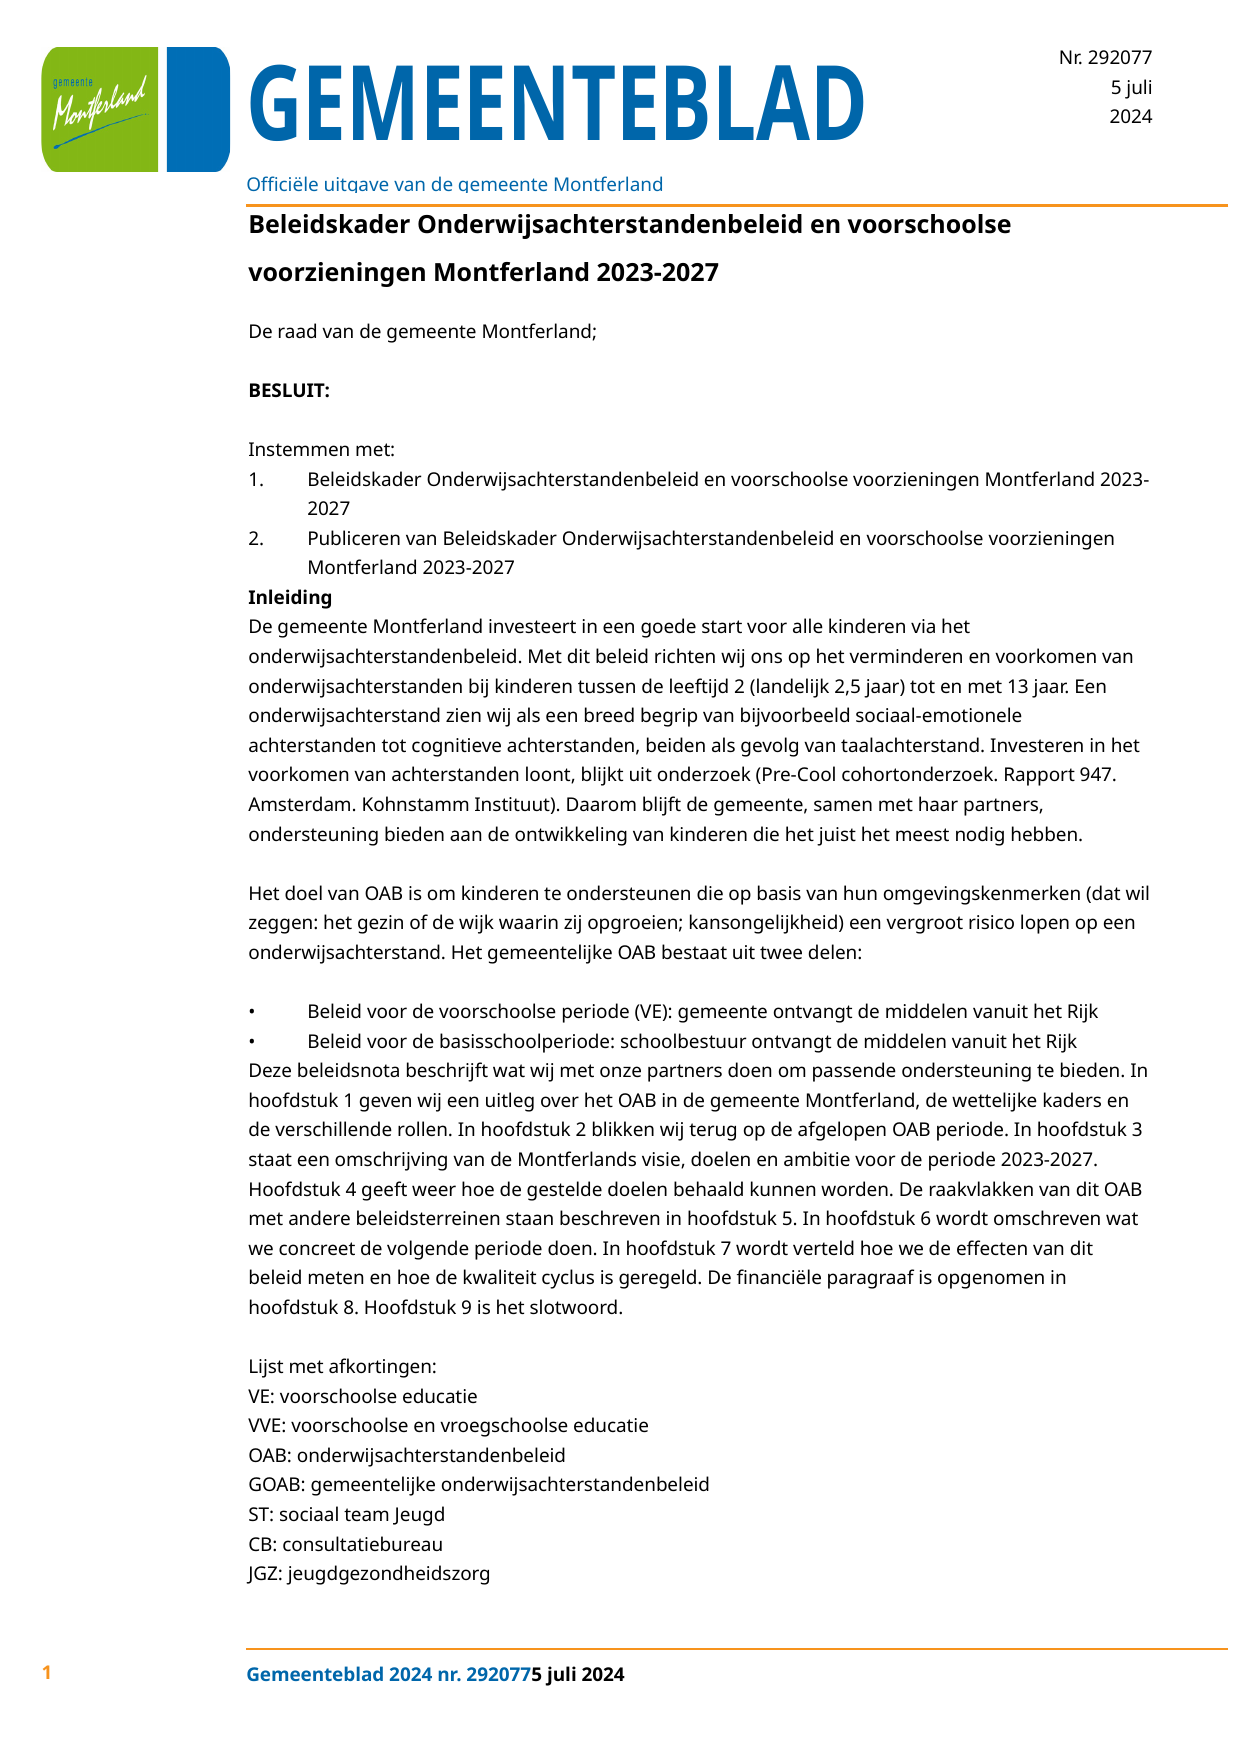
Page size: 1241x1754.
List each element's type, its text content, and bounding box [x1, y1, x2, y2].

list Beleidskader Onderwijsachterstandenbeleid en voorschoolse voorzieningen Montferland 2023-2027 [248, 466, 1152, 521]
text De raad van de gemeente Montferland; [248, 318, 1152, 344]
text De gemeente Montferland investeert in een goede start voor alle kinderen via het onderwijsachterstandenbeleid. Met dit beleid richten wij ons op het verminderen en voorkomen van onderwijsachterstanden bij kinderen tussen de leeftijd 2 (landelijk 2,5 jaar) tot en met 13 jaar. Een onderwijsachterstand zien wij als een breed begrip van bijvoorbeeld sociaal-emotionele achterstanden tot cognitieve achterstanden, beiden als gevolg van taalachterstand. Investeren in het voorkomen van achterstanden loont, blijkt uit onderzoek (Pre-Cool cohortonderzoek. Rapport 947. Amsterdam. Kohnstamm Instituut). Daarom blijft de gemeente, samen met haar partners, ondersteuning bieden aan de ontwikkeling van kinderen die het juist het meest nodig hebben. [248, 614, 1152, 847]
text Het doel van OAB is om kinderen te ondersteunen die op basis van hun omgevingskenmerken (dat wil zeggen: het gezin of de wijk waarin zij opgroeien; kansongelijkheid) een vergroot risico lopen op een onderwijsachterstand. Het gemeentelijke OAB bestaat uit twee delen: [248, 880, 1152, 965]
list Beleid voor de voorschoolse periode (VE): gemeente ontvangt de middelen vanuit het Rijk [248, 998, 1152, 1024]
text Lijst met afkortingen: [248, 1353, 1152, 1379]
text BESLUIT: [248, 377, 1152, 403]
text VE: voorschoolse educatie [248, 1383, 1152, 1409]
text CB: consultatiebureau [248, 1531, 1152, 1557]
text JGZ: jeugdgezondheidszorg [248, 1560, 1152, 1586]
text Inleiding [248, 584, 1152, 610]
list Publiceren van Beleidskader Onderwijsachterstandenbeleid en voorschoolse voorzieningen Montferland 2023-2027 [248, 525, 1152, 580]
text Instemmen met: [248, 436, 1152, 462]
text Beleidskader Onderwijsachterstandenbeleid en voorschoolse voorzieningen Montferland 2023-2027 [248, 207, 1152, 288]
picture [41, 47, 231, 172]
text GOAB: gemeentelijke onderwijsachterstandenbeleid [248, 1472, 1152, 1497]
text VVE: voorschoolse en vroegschoolse educatie [248, 1412, 1152, 1438]
text Deze beleidsnota beschrijft wat wij met onze partners doen om passende ondersteuning te bieden. In hoofdstuk 1 geven wij een uitleg over het OAB in de gemeente Montferland, de wettelijke kaders en de verschillende rollen. In hoofdstuk 2 blikken wij terug op de afgelopen OAB periode. In hoofdstuk 3 staat een omschrijving van de Montferlands visie, doelen en ambitie voor de periode 2023-2027. Hoofdstuk 4 geeft weer hoe de gestelde doelen behaald kunnen worden. De raakvlakken van dit OAB met andere beleidsterreinen staan beschreven in hoofdstuk 5. In hoofdstuk 6 wordt omschreven wat we concreet de volgende periode doen. In hoofdstuk 7 wordt verteld hoe we de effecten van dit beleid meten en hoe de kwaliteit cyclus is geregeld. De financiële paragraaf is opgenomen in hoofdstuk 8. Hoofdstuk 9 is het slotwoord. [248, 1057, 1152, 1320]
list Beleid voor de basisschoolperiode: schoolbestuur ontvangt de middelen vanuit het Rijk [248, 1028, 1152, 1054]
text OAB: onderwijsachterstandenbeleid [248, 1442, 1152, 1468]
text ST: sociaal team Jeugd [248, 1501, 1152, 1527]
